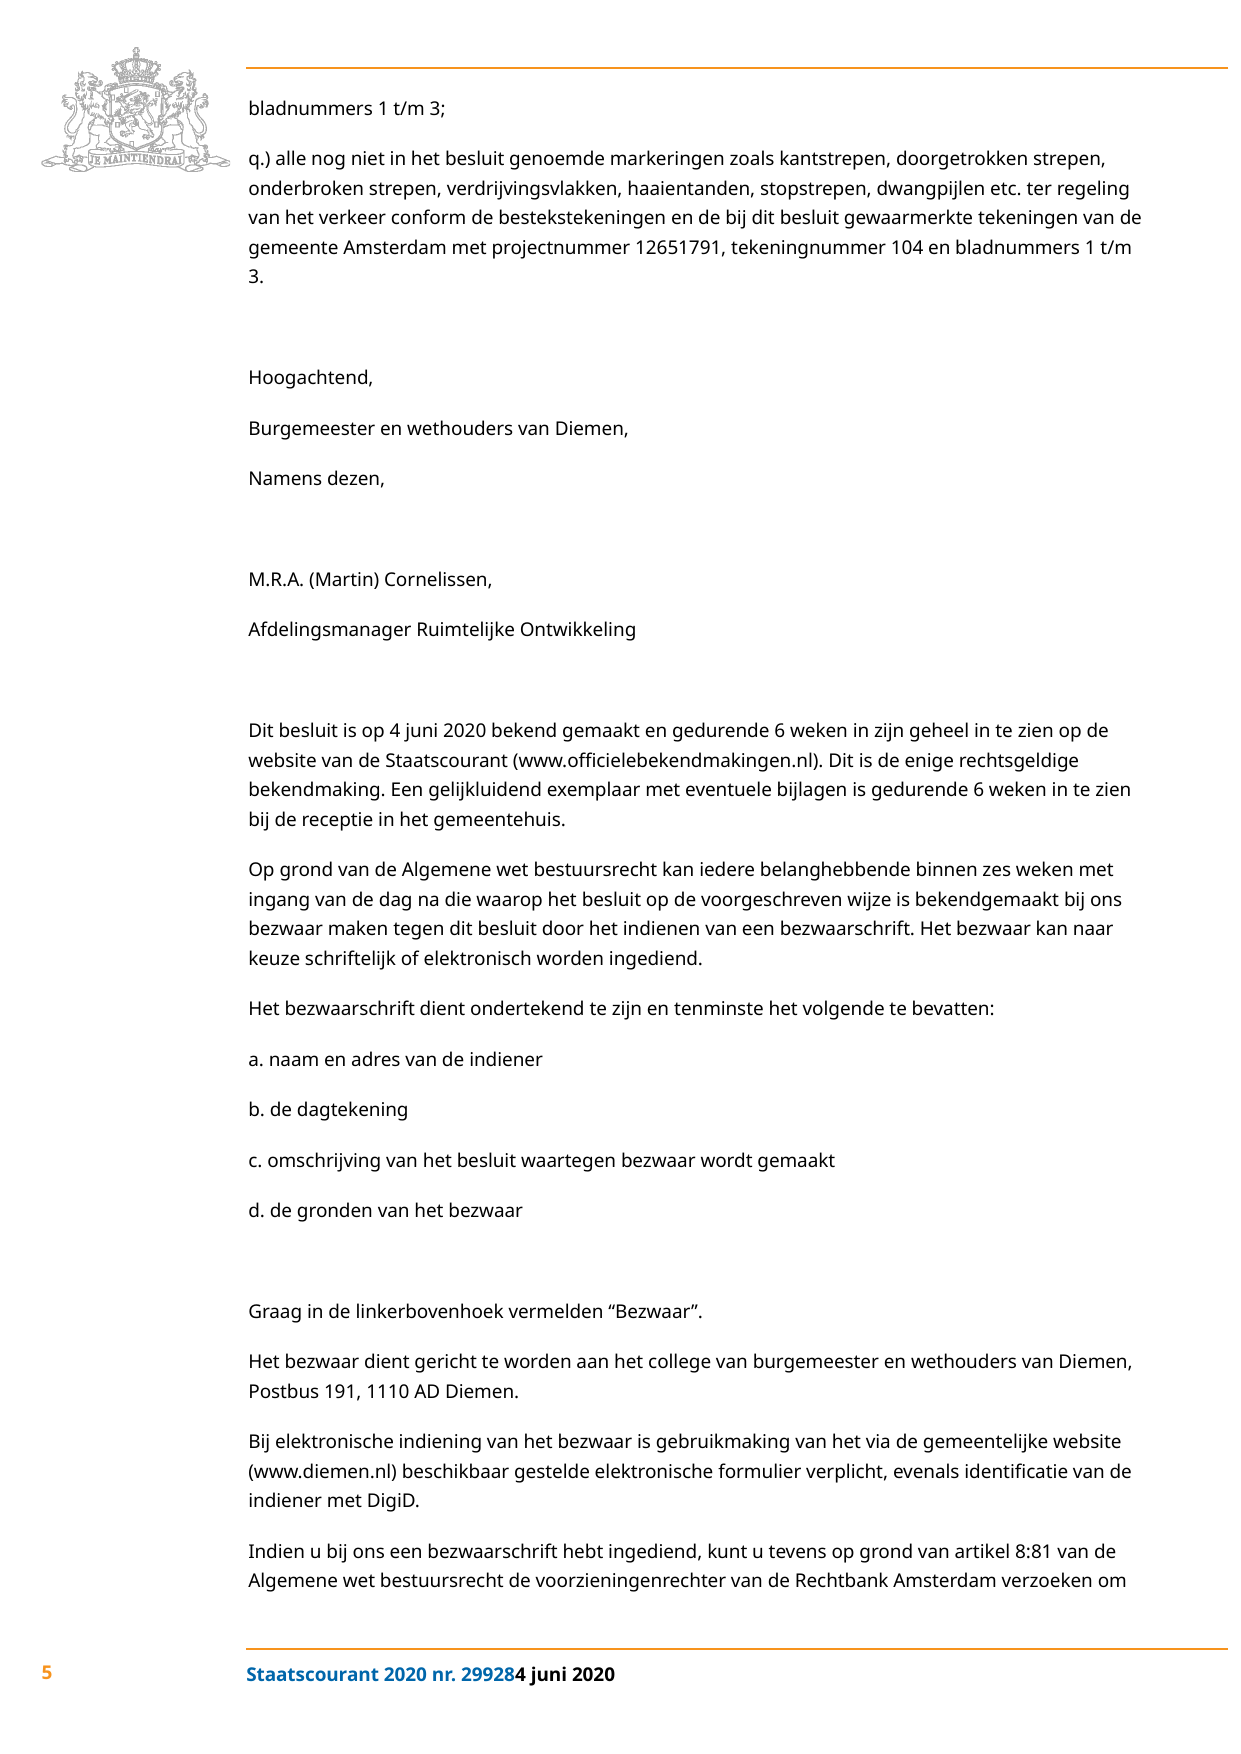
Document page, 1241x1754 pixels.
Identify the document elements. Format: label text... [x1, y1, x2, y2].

text Afdelingsmanager Ruimtelijke Ontwikkeling [248, 616, 1152, 642]
text Op grond van de Algemene wet bestuursrecht kan iedere belanghebbende binnen zes weken met ingang van de dag na die waarop het besluit op de voorgeschreven wijze is bekendgemaakt bij ons bezwaar maken tegen dit besluit door het indienen van een bezwaarschrift. Het bezwaar kan naar keuze schriftelijk of elektronisch worden ingediend. [248, 856, 1152, 971]
text Bij elektronische indiening van het bezwaar is gebruikmaking van het via de gemeentelijke website (www.diemen.nl) beschikbaar gestelde elektronische formulier verplicht, evenals identificatie van de indiener met DigiD. [248, 1428, 1152, 1513]
text c. omschrijving van het besluit waartegen bezwaar wordt gemaakt [248, 1147, 1152, 1173]
text Het bezwaar dient gericht te worden aan het college van burgemeester en wethouders van Diemen, Postbus 191, 1110 AD Diemen. [248, 1348, 1152, 1404]
text b. de dagtekening [248, 1096, 1152, 1122]
text Indien u bij ons een bezwaarschrift hebt ingediend, kunt u tevens op grond van artikel 8:81 van de Algemene wet bestuursrecht de voorzieningenrechter van de Rechtbank Amsterdam verzoeken om [248, 1538, 1152, 1593]
text bladnummers 1 t/m 3; [248, 95, 1152, 121]
text Het bezwaarschrift dient ondertekend te zijn en tenminste het volgende te bevatten: [248, 996, 1152, 1021]
text Dit besluit is op 4 juni 2020 bekend gemaakt en gedurende 6 weken in zijn geheel in te zien op de website van de Staatscourant (www.officielebekendmakingen.nl). Dit is de enige rechtsgeldige bekendmaking. Een gelijkluidend exemplaar met eventuele bijlagen is gedurende 6 weken in te zien bij de receptie in het gemeentehuis. [248, 717, 1152, 832]
text a. naam en adres van de indiener [248, 1046, 1152, 1072]
picture [41, 47, 231, 172]
text q.) alle nog niet in het besluit genoemde markeringen zoals kantstrepen, doorgetrokken strepen, onderbroken strepen, verdrijvingsvlakken, haaientanden, stopstrepen, dwangpijlen etc. ter regeling van het verkeer conform de bestekstekeningen en de bij dit besluit gewaarmerkte tekeningen van de gemeente Amsterdam met projectnummer 12651791, tekeningnummer 104 en bladnummers 1 t/m 3. [248, 145, 1152, 289]
text M.R.A. (Martin) Cornelissen, [248, 566, 1152, 592]
text Namens dezen, [248, 465, 1152, 491]
text Hoogachtend, [248, 364, 1152, 390]
text Graag in de linkerbovenhoek vermelden “Bezwaar”. [248, 1298, 1152, 1324]
text Burgemeester en wethouders van Diemen, [248, 415, 1152, 441]
text d. de gronden van het bezwaar [248, 1197, 1152, 1223]
